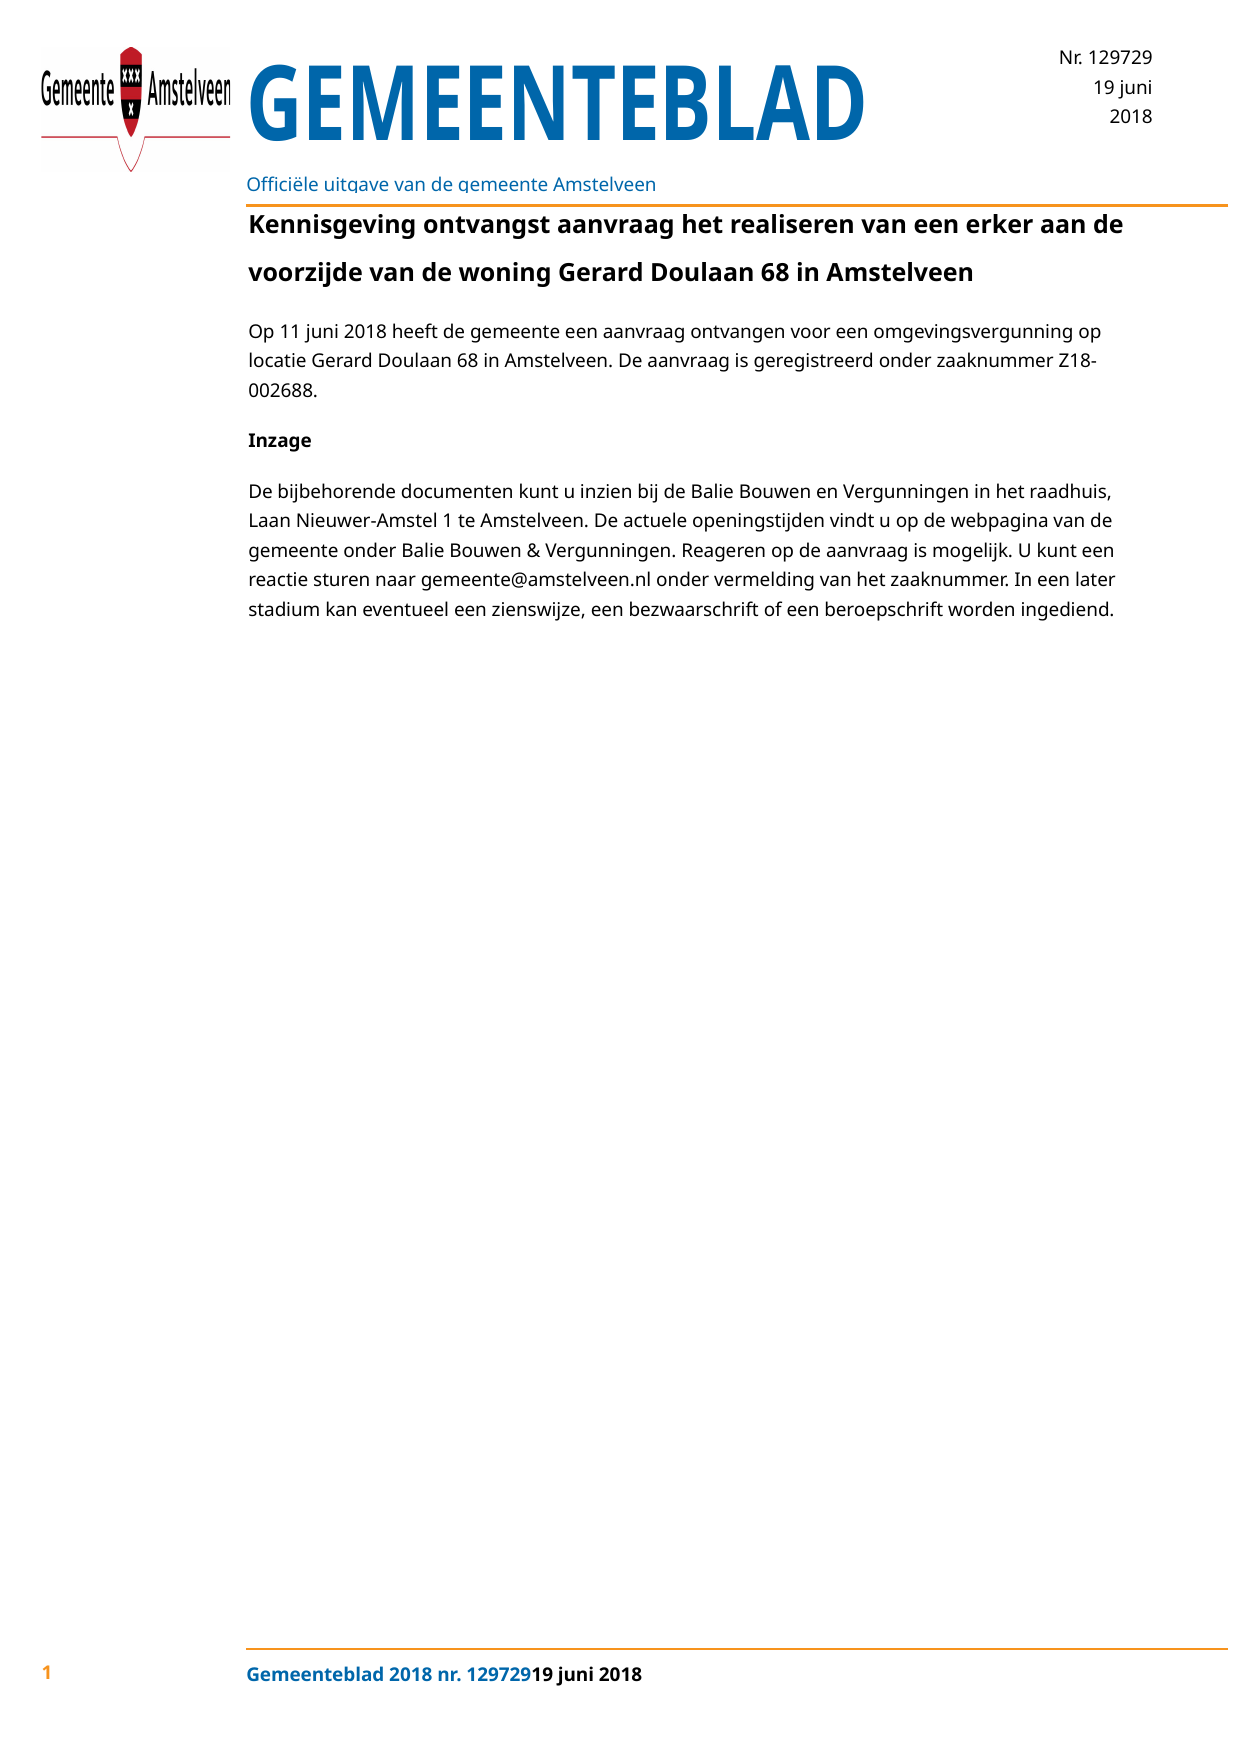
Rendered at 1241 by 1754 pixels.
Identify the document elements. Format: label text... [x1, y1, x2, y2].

text Inzage [248, 427, 1152, 453]
text Op 11 juni 2018 heeft de gemeente een aanvraag ontvangen voor een omgevingsvergunning op locatie Gerard Doulaan 68 in Amstelveen. De aanvraag is geregistreerd onder zaaknummer Z18-002688. [248, 318, 1152, 403]
text Kennisgeving ontvangst aanvraag het realiseren van een erker aan de voorzijde van de woning Gerard Doulaan 68 in Amstelveen [248, 207, 1152, 288]
text De bijbehorende documenten kunt u inzien bij de Balie Bouwen en Vergunningen in het raadhuis, Laan Nieuwer-Amstel 1 te Amstelveen. De actuele openingstijden vindt u op de webpagina van de gemeente onder Balie Bouwen & Vergunningen. Reageren op de aanvraag is mogelijk. U kunt een reactie sturen naar gemeente@amstelveen.nl onder vermelding van het zaaknummer. In een later stadium kan eventueel een zienswijze, een bezwaarschrift of een beroepschrift worden ingediend. [248, 478, 1152, 622]
picture [41, 47, 231, 172]
